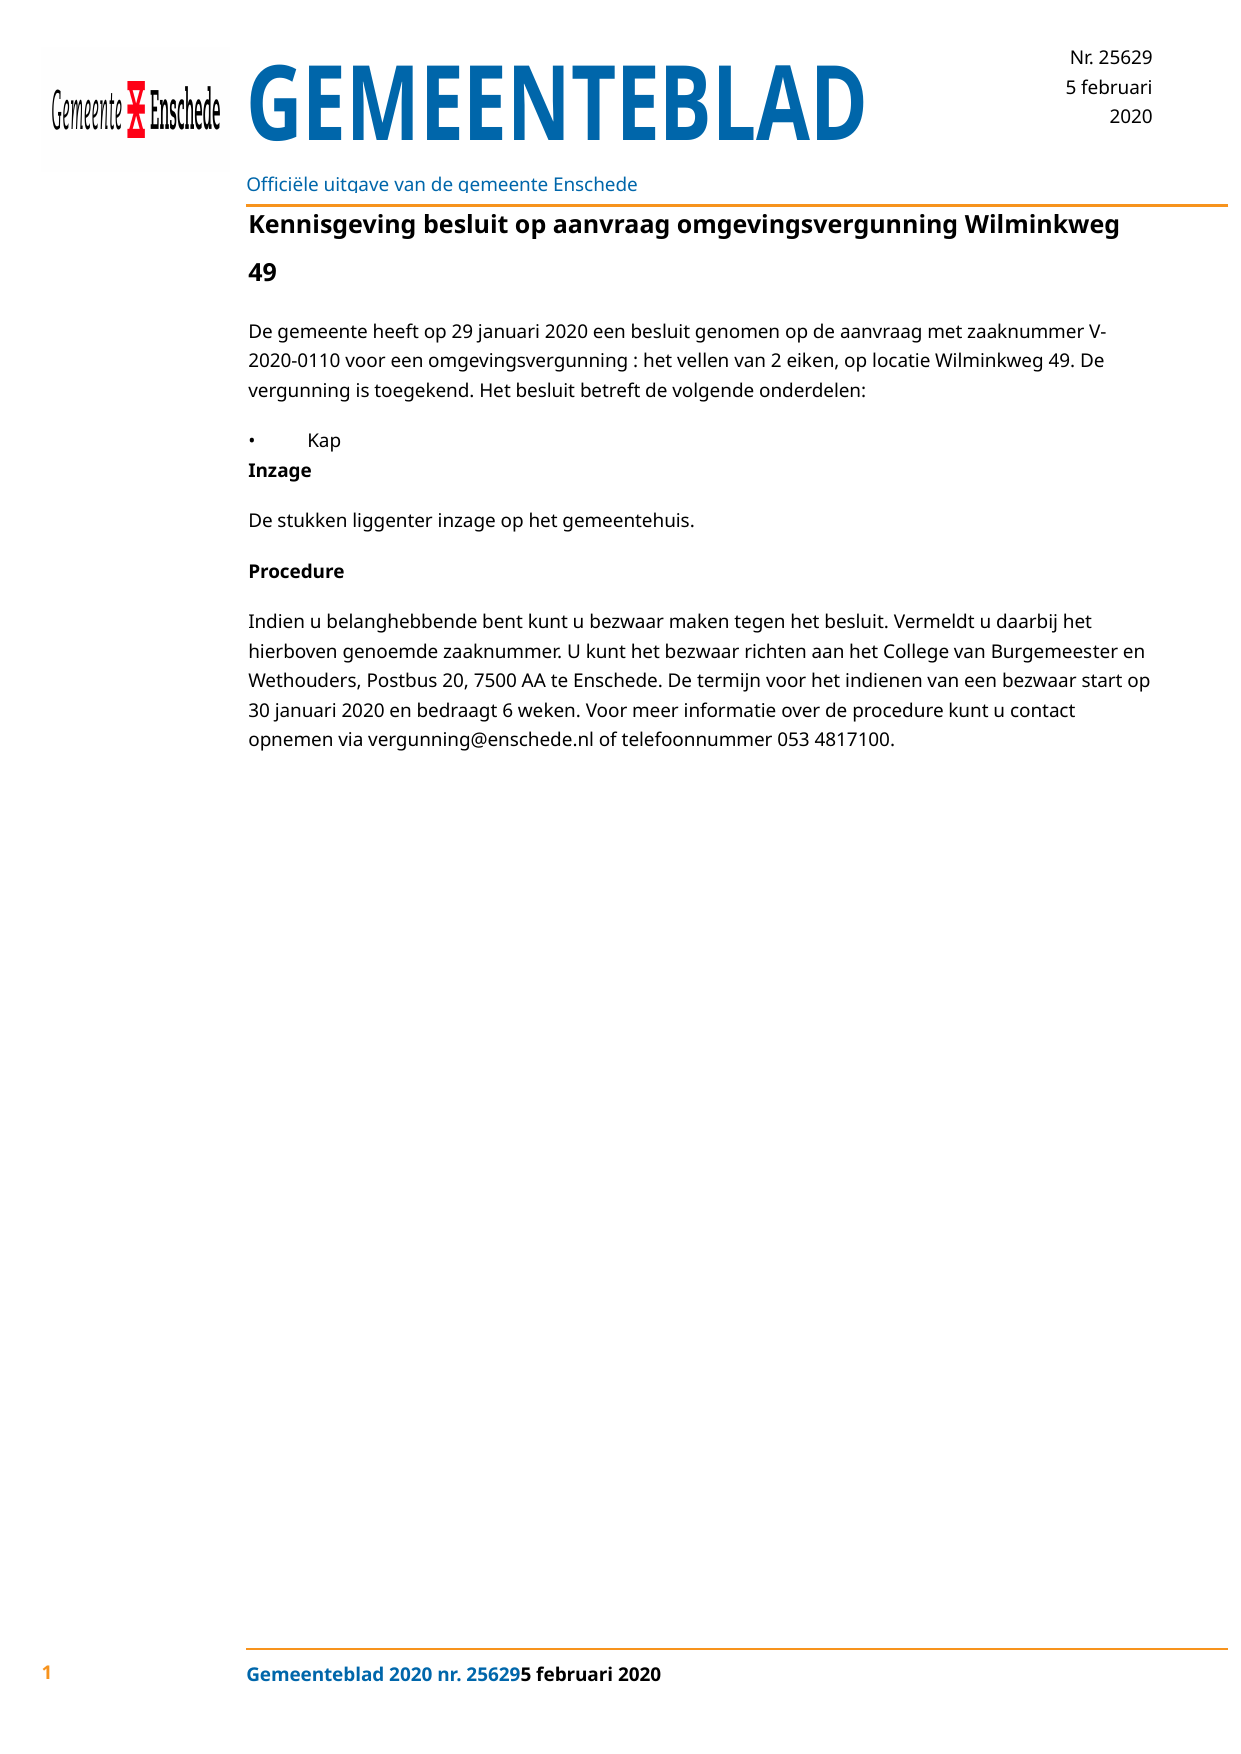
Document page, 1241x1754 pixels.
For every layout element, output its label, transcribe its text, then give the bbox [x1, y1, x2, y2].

text De gemeente heeft op 29 januari 2020 een besluit genomen op de aanvraag met zaaknummer V-2020-0110 voor een omgevingsvergunning : het vellen van 2 eiken, op locatie Wilminkweg 49. De vergunning is toegekend. Het besluit betreft de volgende onderdelen: [248, 318, 1152, 403]
text De stukken liggenter inzage op het gemeentehuis. [248, 507, 1152, 533]
text Procedure [248, 558, 1152, 584]
picture [41, 47, 231, 172]
list Kap [248, 427, 1152, 453]
text Inzage [248, 457, 1152, 483]
text Indien u belanghebbende bent kunt u bezwaar maken tegen het besluit. Vermeldt u daarbij het hierboven genoemde zaaknummer. U kunt het bezwaar richten aan het College van Burgemees­ter en Wethouders, Postbus 20, 7500 AA te Enschede. De termijn voor het indienen van een bezwaar start op 30 januari 2020 en bedraagt 6 weken. Voor meer informatie over de procedure kunt u contact opnemen via vergunning@enschede.nl of telefoonnummer 053 4817100. [248, 608, 1152, 752]
text Kennisgeving besluit op aanvraag omgevingsvergunning Wilminkweg 49 [248, 207, 1152, 288]
